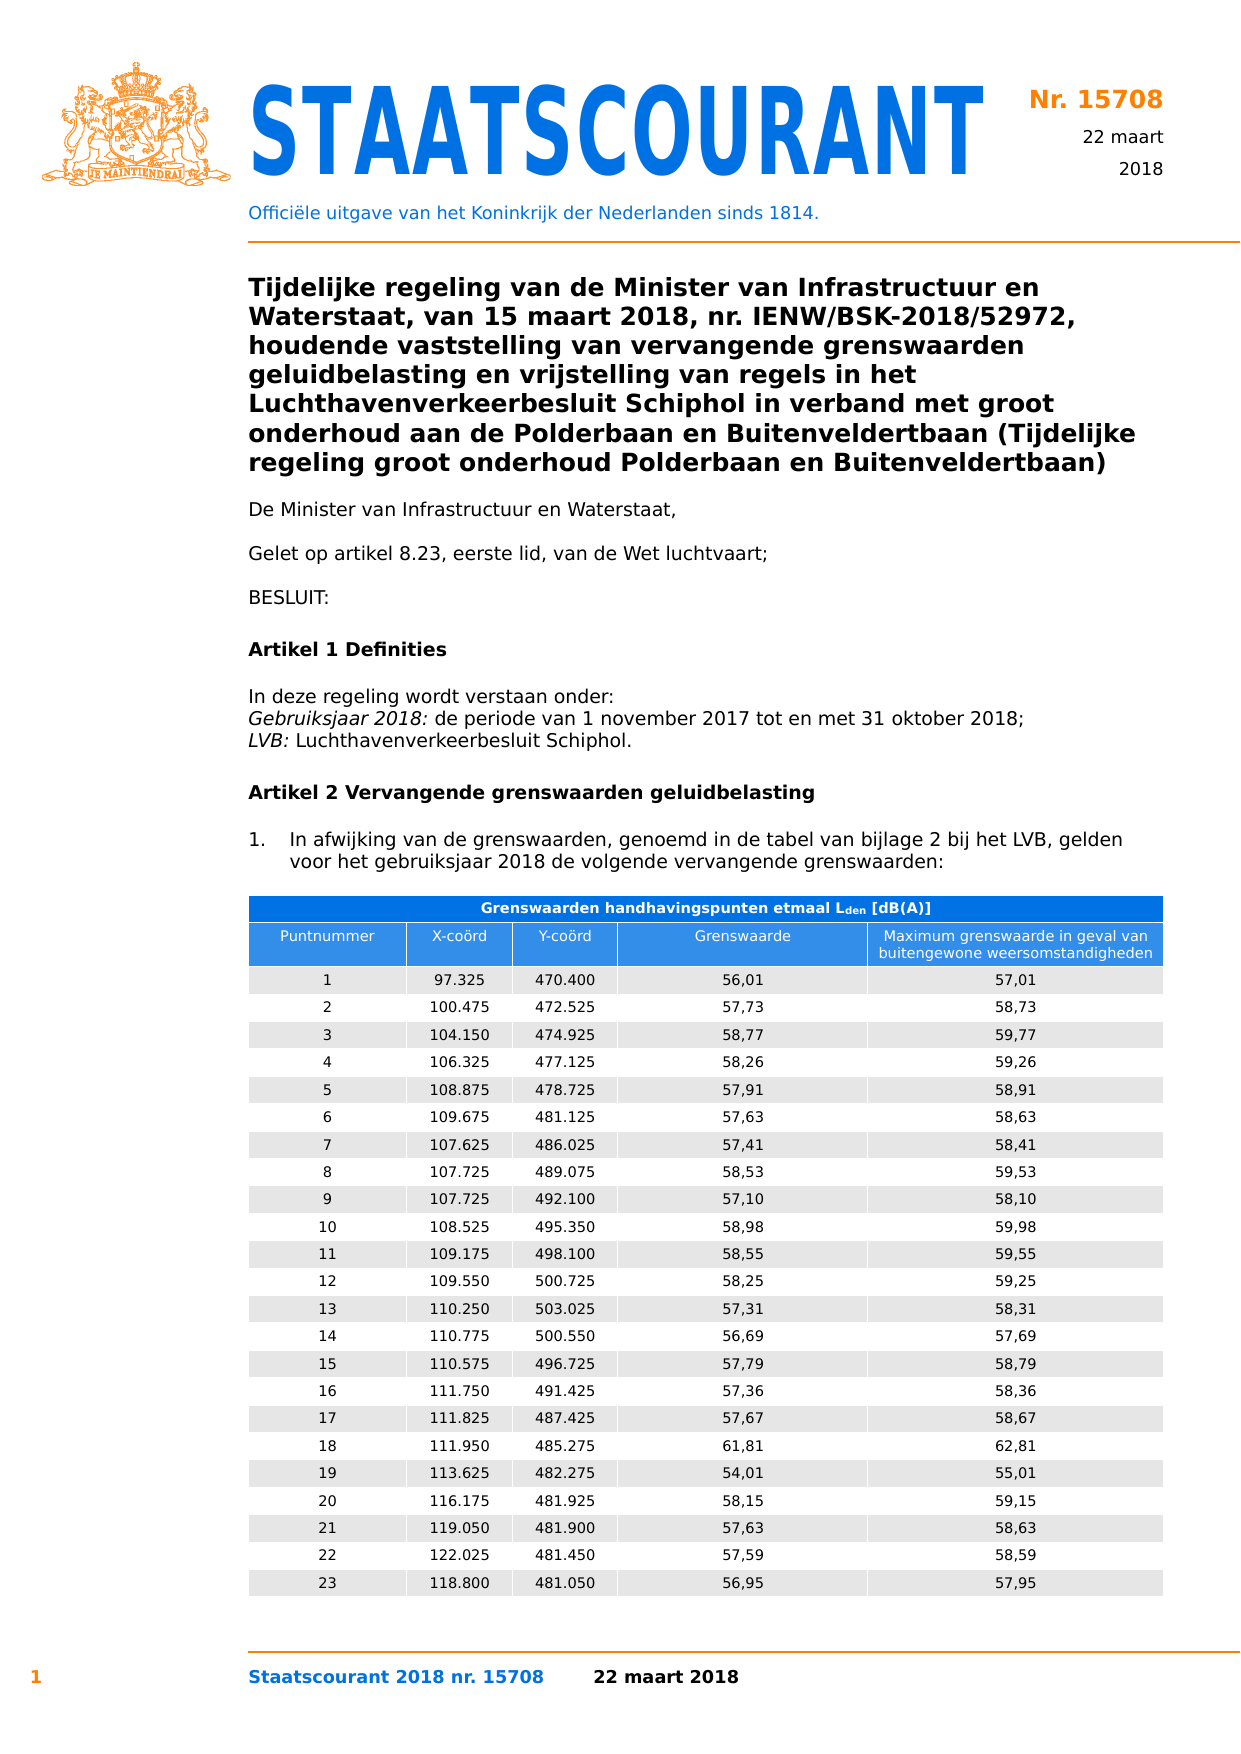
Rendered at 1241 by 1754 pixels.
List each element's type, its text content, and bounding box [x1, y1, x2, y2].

table_cell 19 [249, 1460, 406, 1487]
table_cell 59,77 [868, 1022, 1163, 1048]
table_cell 104.150 [407, 1022, 512, 1048]
table_cell 6 [249, 1104, 406, 1131]
table_cell Officiële uitgave van het Koninkrijk der Nederlanden sinds 1814. [248, 203, 1240, 241]
table_cell 113.625 [407, 1460, 512, 1487]
table_cell 57,67 [618, 1406, 867, 1432]
table_cell 107.725 [407, 1159, 512, 1185]
table_cell 111.750 [407, 1378, 512, 1404]
table_cell 57,01 [868, 967, 1163, 994]
table_cell 57,36 [618, 1378, 867, 1404]
table_header Nr. 15708 [998, 62, 1240, 121]
table_cell 58,41 [868, 1132, 1163, 1158]
table_cell 478.725 [513, 1077, 617, 1103]
text Gebruiksjaar 2018: de periode van 1 november 2017 tot en met 31 oktober 2018; [248, 708, 1163, 730]
table_cell 482.275 [513, 1460, 617, 1487]
text De Minister van Infrastructuur en Waterstaat, [248, 499, 1163, 521]
subtitle Artikel 1 Definities [248, 639, 1163, 661]
table_cell 474.925 [513, 1022, 617, 1048]
text Gelet op artikel 8.23, eerste lid, van de Wet luchtvaart; [248, 543, 1163, 565]
table_cell 500.550 [513, 1324, 617, 1350]
table_cell 58,91 [868, 1077, 1163, 1103]
table_cell 108.525 [407, 1214, 512, 1240]
table_cell 57,73 [618, 995, 867, 1021]
table_cell 57,95 [868, 1570, 1163, 1596]
table_cell 20 [249, 1488, 406, 1514]
table_cell 57,69 [868, 1324, 1163, 1350]
table_cell 116.175 [407, 1488, 512, 1514]
table_cell 21 [249, 1515, 406, 1542]
table_cell 57,91 [618, 1077, 867, 1103]
text In deze regeling wordt verstaan onder: [248, 686, 1163, 708]
table_cell 58,55 [618, 1241, 867, 1268]
table_cell 491.425 [513, 1378, 617, 1404]
table_cell 59,15 [868, 1488, 1163, 1514]
table_cell 57,79 [618, 1351, 867, 1377]
table_cell 56,69 [618, 1324, 867, 1350]
table_cell 58,10 [868, 1186, 1163, 1213]
table_cell 5 [249, 1077, 406, 1103]
table_cell 57,41 [618, 1132, 867, 1158]
table_cell 487.425 [513, 1406, 617, 1432]
table_cell 58,63 [868, 1104, 1163, 1131]
table_cell 58,79 [868, 1351, 1163, 1377]
table_cell 481.900 [513, 1515, 617, 1542]
table_cell 110.775 [407, 1324, 512, 1350]
table_cell 10 [249, 1214, 406, 1240]
table_cell 57,63 [618, 1104, 867, 1131]
table_cell 485.275 [513, 1433, 617, 1459]
table_cell 58,31 [868, 1296, 1163, 1322]
table_cell 7 [249, 1132, 406, 1158]
table_cell 58,25 [618, 1269, 867, 1295]
table_cell 503.025 [513, 1296, 617, 1322]
table_cell 59,26 [868, 1050, 1163, 1076]
table_cell 56,01 [618, 967, 867, 994]
table_cell 109.550 [407, 1269, 512, 1295]
table_cell 57,59 [618, 1543, 867, 1569]
table_cell 59,25 [868, 1269, 1163, 1295]
table_cell 496.725 [513, 1351, 617, 1377]
table_cell 16 [249, 1378, 406, 1404]
table_cell 8 [249, 1159, 406, 1185]
table_cell 57,31 [618, 1296, 867, 1322]
table_cell 57,10 [618, 1186, 867, 1213]
table_cell 4 [249, 1050, 406, 1076]
table_cell 57,63 [618, 1515, 867, 1542]
table_cell 106.325 [407, 1050, 512, 1076]
table_cell 481.925 [513, 1488, 617, 1514]
table_cell 109.675 [407, 1104, 512, 1131]
text BESLUIT: [248, 587, 1163, 609]
text 1. In afwijking van de grenswaarden, genoemd in de tabel van bijlage 2 bij het LVB, gelden voor het gebruiksjaar 2018 de volgende vervangende grenswaarden: [248, 829, 1163, 873]
table_cell 14 [249, 1324, 406, 1350]
table_cell 109.175 [407, 1241, 512, 1268]
table_cell 55,01 [868, 1460, 1163, 1487]
table_cell 62,81 [868, 1433, 1163, 1459]
table_cell 58,26 [618, 1050, 867, 1076]
table_cell 22 maart [998, 121, 1240, 153]
table_cell 23 [249, 1570, 406, 1596]
table_cell 9 [249, 1186, 406, 1213]
table_cell 472.525 [513, 995, 617, 1021]
table_cell 13 [249, 1296, 406, 1322]
table_cell 111.825 [407, 1406, 512, 1432]
subtitle Artikel 2 Vervangende grenswaarden geluidbelasting [248, 782, 1163, 804]
table_cell 12 [249, 1269, 406, 1295]
table_cell Grenswaarde [618, 923, 867, 966]
table_cell 18 [249, 1433, 406, 1459]
table_cell 17 [249, 1406, 406, 1432]
table_cell 58,63 [868, 1515, 1163, 1542]
table_cell 481.125 [513, 1104, 617, 1131]
table_cell 59,53 [868, 1159, 1163, 1185]
table_cell 492.100 [513, 1186, 617, 1213]
table_cell 61,81 [618, 1433, 867, 1459]
table_cell 100.475 [407, 995, 512, 1021]
table_cell 481.450 [513, 1543, 617, 1569]
table_cell 122.025 [407, 1543, 512, 1569]
table_cell 489.075 [513, 1159, 617, 1185]
table_cell 59,55 [868, 1241, 1163, 1268]
table_cell 111.950 [407, 1433, 512, 1459]
table_cell 58,15 [618, 1488, 867, 1514]
table_cell 108.875 [407, 1077, 512, 1103]
table_cell 58,36 [868, 1378, 1163, 1404]
table_cell Y-coörd [513, 923, 617, 966]
picture [41, 62, 231, 186]
table_cell 3 [249, 1022, 406, 1048]
table_header [25, 62, 248, 241]
table_cell 119.050 [407, 1515, 512, 1542]
table_cell 56,95 [618, 1570, 867, 1596]
table_cell 110.250 [407, 1296, 512, 1322]
table_header Grenswaarden handhavingspunten etmaal Lden [dB(A)] [249, 896, 1163, 922]
table_cell 470.400 [513, 967, 617, 994]
table_cell 477.125 [513, 1050, 617, 1076]
table_cell 2 [249, 995, 406, 1021]
table_cell 54,01 [618, 1460, 867, 1487]
table_cell X-coörd [407, 923, 512, 966]
table_cell 58,98 [618, 1214, 867, 1240]
table_cell 15 [249, 1351, 406, 1377]
table_cell 58,59 [868, 1543, 1163, 1569]
table_cell 107.625 [407, 1132, 512, 1158]
table_cell 500.725 [513, 1269, 617, 1295]
table_cell 1 [249, 967, 406, 994]
table_cell Maximum grenswaarde in geval van buitengewone weersomstandigheden [868, 923, 1163, 966]
subtitle Tijdelijke regeling van de Minister van Infrastructuur en Waterstaat, van 15 maart 2018, nr. IENW/BSK-2018/52972, houdende vaststelling van vervangende grenswaarden geluidbelasting en vrijstelling van regels in het Luchthavenverkeerbesluit Schiphol in verband met groot onderhoud aan de Polderbaan en Buitenveldertbaan (Tijdelijke regeling groot onderhoud Polderbaan en Buitenveldertbaan) [248, 273, 1163, 477]
table_cell Puntnummer [249, 923, 406, 966]
table_cell 486.025 [513, 1132, 617, 1158]
table_cell 59,98 [868, 1214, 1163, 1240]
table_cell 97.325 [407, 967, 512, 994]
table_cell 110.575 [407, 1351, 512, 1377]
table_cell 495.350 [513, 1214, 617, 1240]
table_cell 118.800 [407, 1570, 512, 1596]
table_header STAATSCOURANT [248, 62, 998, 203]
table_cell 58,73 [868, 995, 1163, 1021]
table_cell 11 [249, 1241, 406, 1268]
table_cell 22 [249, 1543, 406, 1569]
text LVB: Luchthavenverkeerbesluit Schiphol. [248, 730, 1163, 752]
table_cell 58,53 [618, 1159, 867, 1185]
table_cell 58,67 [868, 1406, 1163, 1432]
table_cell 107.725 [407, 1186, 512, 1213]
table_cell 2018 [998, 153, 1240, 203]
table_cell 58,77 [618, 1022, 867, 1048]
table_cell 481.050 [513, 1570, 617, 1596]
table_cell 498.100 [513, 1241, 617, 1268]
